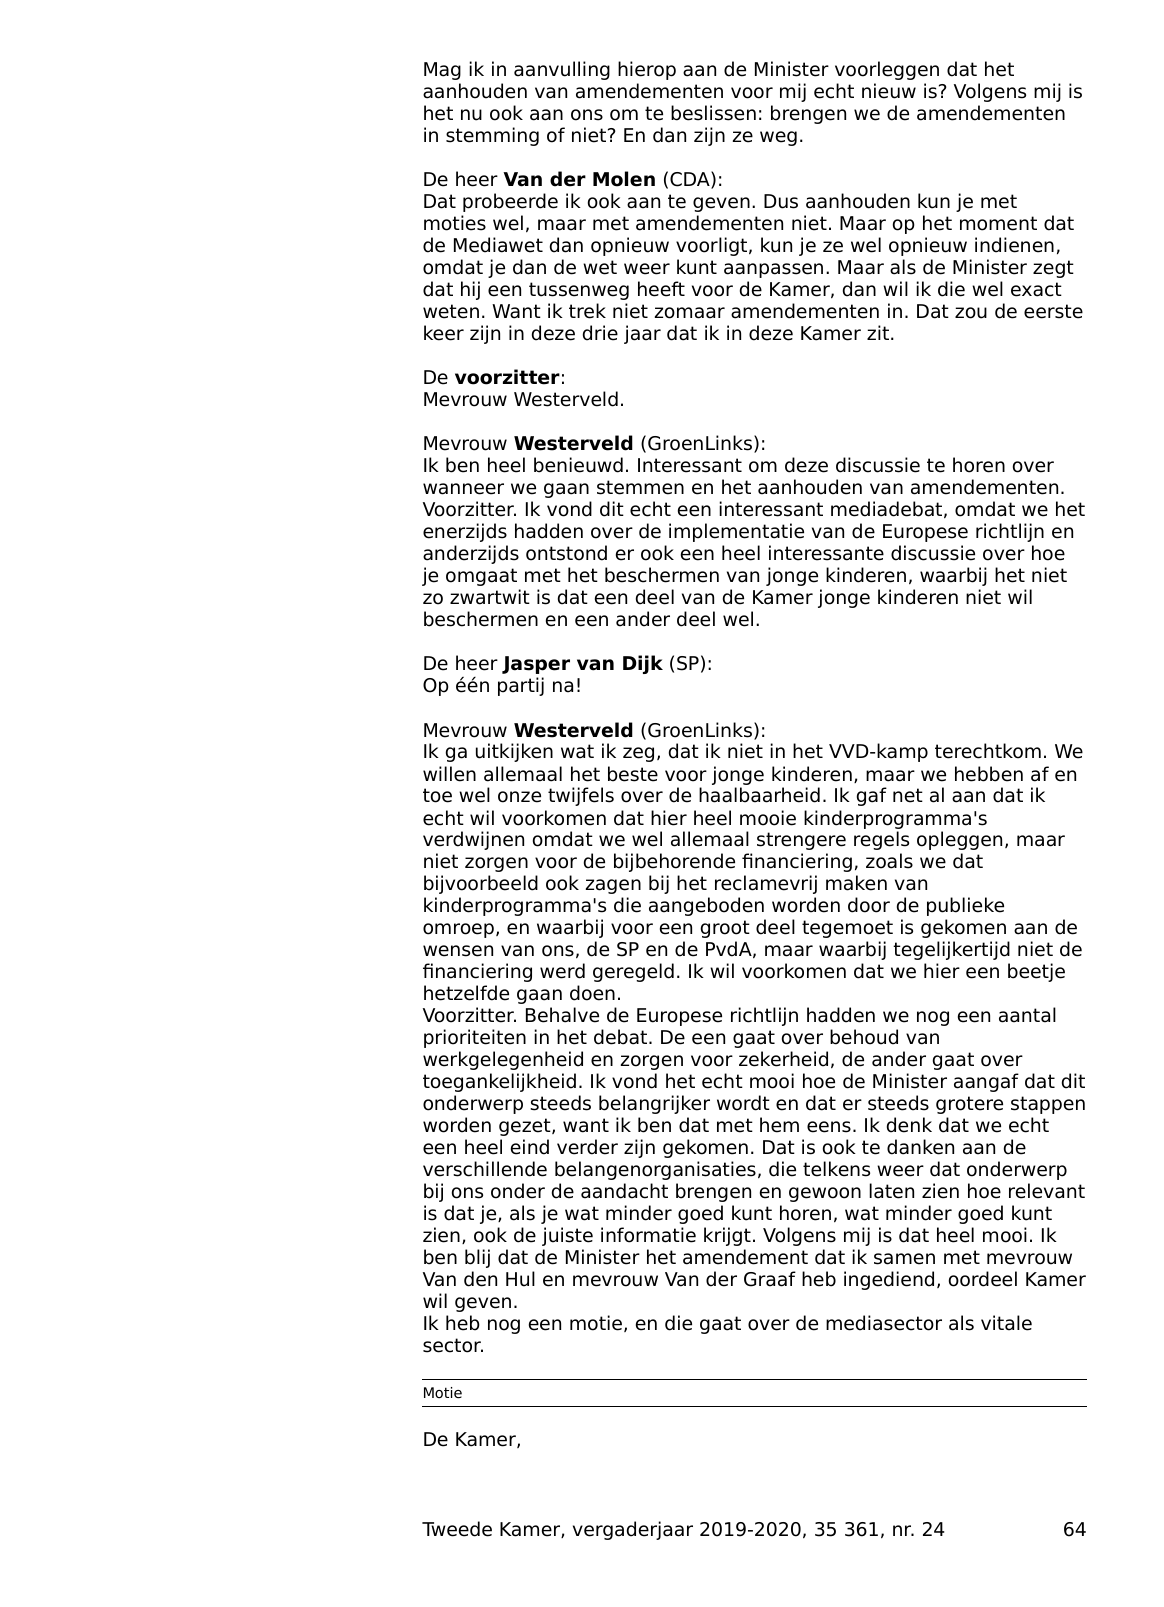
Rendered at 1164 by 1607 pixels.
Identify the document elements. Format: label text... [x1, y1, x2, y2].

text Voorzitter. Behalve de Europese richtlijn hadden we nog een aantal prioriteiten in het debat. De een gaat over behoud van werkgelegenheid en zorgen voor zekerheid, de ander gaat over toegankelijkheid. Ik vond het echt mooi hoe de Minister aangaf dat dit onderwerp steeds belangrijker wordt en dat er steeds grotere stappen worden gezet, want ik ben dat met hem eens. Ik denk dat we echt een heel eind verder zijn gekomen. Dat is ook te danken aan de verschillende belangenorganisaties, die telkens weer dat onderwerp bij ons onder de aandacht brengen en gewoon laten zien hoe relevant is dat je, als je wat minder goed kunt horen, wat minder goed kunt zien, ook de juiste informatie krijgt. Volgens mij is dat heel mooi. Ik ben blij dat de Minister het amendement dat ik samen met mevrouw Van den Hul en mevrouw Van der Graaf heb ingediend, oordeel Kamer wil geven. [422, 1005, 1087, 1313]
text Ik ben heel benieuwd. Interessant om deze discussie te horen over wanneer we gaan stemmen en het aanhouden van amendementen. [422, 455, 1087, 499]
text Voorzitter. Ik vond dit echt een interessant mediadebat, omdat we het enerzijds hadden over de implementatie van de Europese richtlijn en anderzijds ontstond er ook een heel interessante discussie over hoe je omgaat met het beschermen van jonge kinderen, waarbij het niet zo zwartwit is dat een deel van de Kamer jonge kinderen niet wil beschermen en een ander deel wel. [422, 499, 1087, 631]
text De heer Jasper van Dijk (SP): [422, 653, 1087, 675]
table_header Motie [422, 1380, 1087, 1406]
text Mevrouw Westerveld (GroenLinks): [422, 433, 1087, 455]
text Ik heb nog een motie, en die gaat over de mediasector als vitale sector. [422, 1313, 1087, 1357]
text De Kamer, [422, 1429, 1087, 1451]
text Mag ik in aanvulling hierop aan de Minister voorleggen dat het aanhouden van amendementen voor mij echt nieuw is? Volgens mij is het nu ook aan ons om te beslissen: brengen we de amendementen in stemming of niet? En dan zijn ze weg. [422, 59, 1087, 147]
text Mevrouw Westerveld (GroenLinks): [422, 719, 1087, 741]
text Dat probeerde ik ook aan te geven. Dus aanhouden kun je met moties wel, maar met amendementen niet. Maar op het moment dat de Mediawet dan opnieuw voorligt, kun je ze wel opnieuw indienen, omdat je dan de wet weer kunt aanpassen. Maar als de Minister zegt dat hij een tussenweg heeft voor de Kamer, dan wil ik die wel exact weten. Want ik trek niet zomaar amendementen in. Dat zou de eerste keer zijn in deze drie jaar dat ik in deze Kamer zit. [422, 191, 1087, 345]
text Ik ga uitkijken wat ik zeg, dat ik niet in het VVD-kamp terechtkom. We willen allemaal het beste voor jonge kinderen, maar we hebben af en toe wel onze twijfels over de haalbaarheid. Ik gaf net al aan dat ik echt wil voorkomen dat hier heel mooie kinderprogramma's verdwijnen omdat we wel allemaal strengere regels opleggen, maar niet zorgen voor de bijbehorende financiering, zoals we dat bijvoorbeeld ook zagen bij het reclamevrij maken van kinderprogramma's die aangeboden worden door de publieke omroep, en waarbij voor een groot deel tegemoet is gekomen aan de wensen van ons, de SP en de PvdA, maar waarbij tegelijkertijd niet de financiering werd geregeld. Ik wil voorkomen dat we hier een beetje hetzelfde gaan doen. [422, 741, 1087, 1005]
text De heer Van der Molen (CDA): [422, 169, 1087, 191]
text De voorzitter: [422, 367, 1087, 389]
text Op één partij na! [422, 675, 1087, 697]
text Mevrouw Westerveld. [422, 389, 1087, 411]
